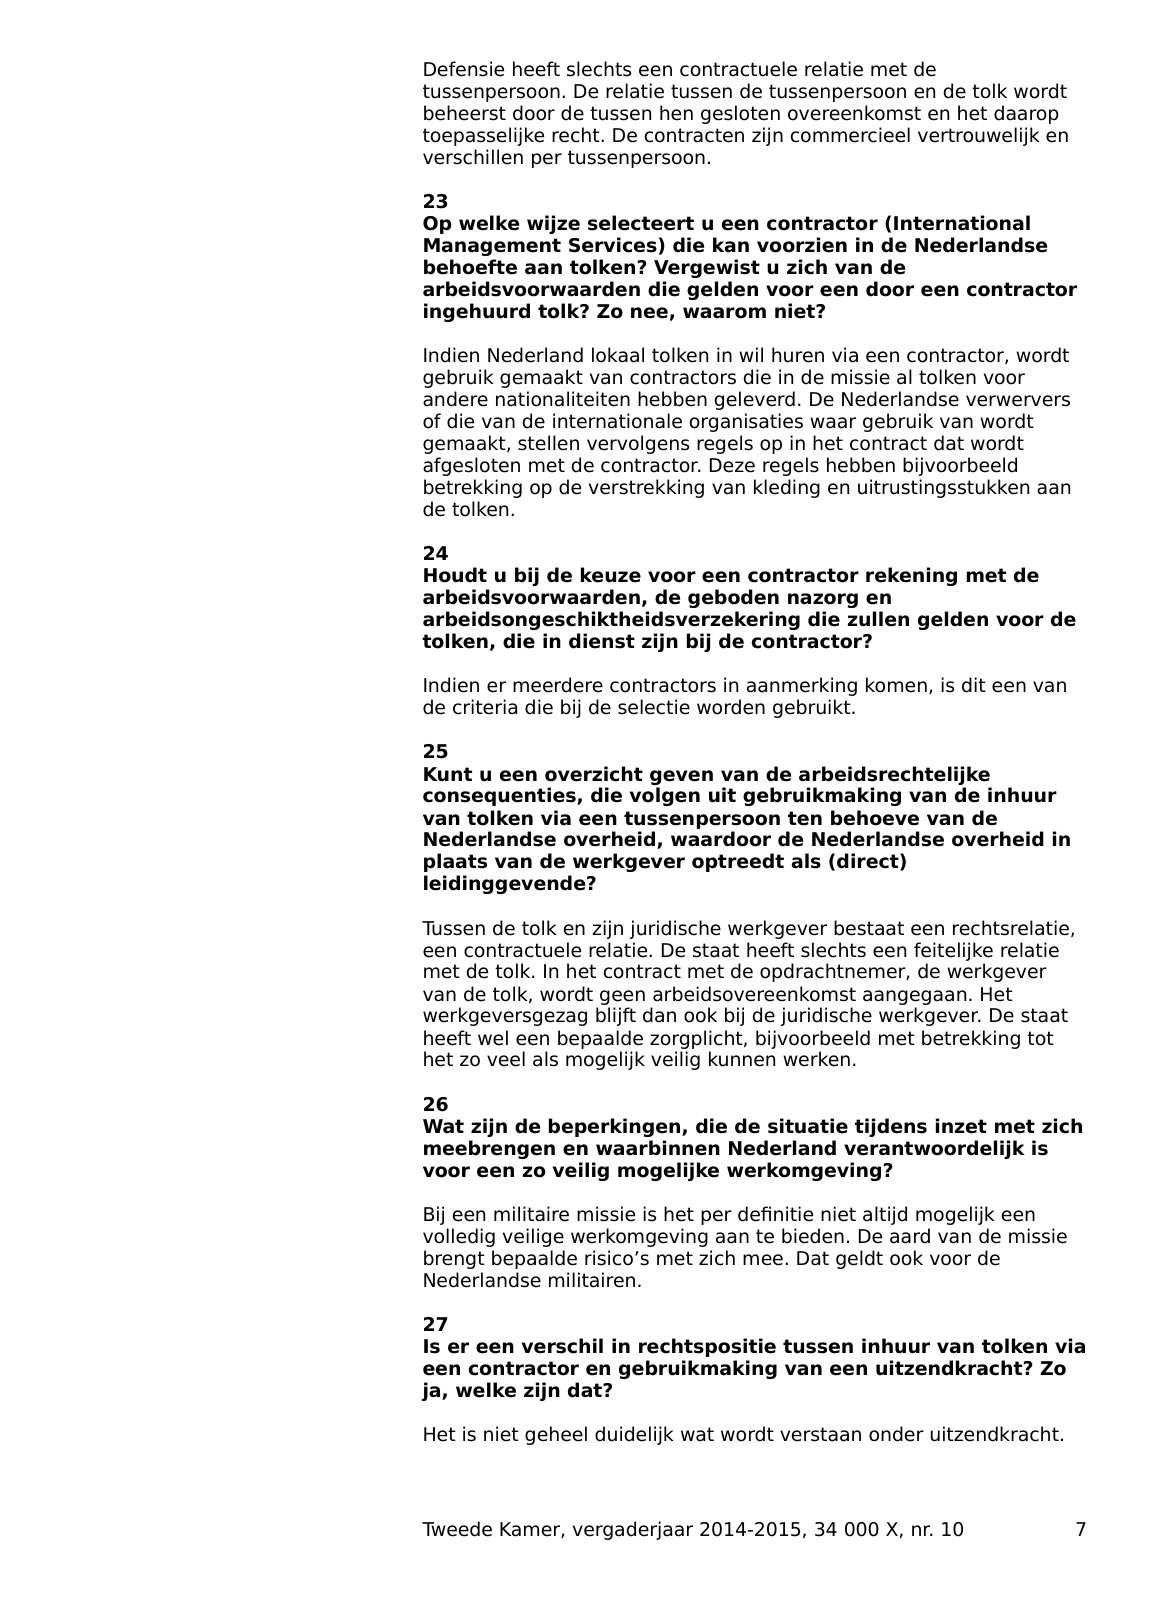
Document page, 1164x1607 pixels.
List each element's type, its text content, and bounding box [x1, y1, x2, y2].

text Indien Nederland lokaal tolken in wil huren via een contractor, wordt gebruik gemaakt van contractors die in de missie al tolken voor andere nationaliteiten hebben geleverd. De Nederlandse verwervers of die van de internationale organisaties waar gebruik van wordt gemaakt, stellen vervolgens regels op in het contract dat wordt afgesloten met de contractor. Deze regels hebben bijvoorbeeld betrekking op de verstrekking van kleding en uitrustingsstukken aan de tolken. [422, 345, 1087, 521]
text 24 [422, 543, 1087, 565]
text Houdt u bij de keuze voor een contractor rekening met de arbeidsvoorwaarden, de geboden nazorg en arbeidsongeschiktheidsverzekering die zullen gelden voor de tolken, die in dienst zijn bij de contractor? [422, 565, 1087, 653]
text Indien er meerdere contractors in aanmerking komen, is dit een van de criteria die bij de selectie worden gebruikt. [422, 675, 1087, 719]
text 25 [422, 741, 1087, 763]
text Wat zijn de beperkingen, die de situatie tijdens inzet met zich meebrengen en waarbinnen Nederland verantwoordelijk is voor een zo veilig mogelijke werkomgeving? [422, 1116, 1087, 1181]
text 26 [422, 1093, 1087, 1116]
text 23 [422, 191, 1087, 213]
text Op welke wijze selecteert u een contractor (International Management Services) die kan voorzien in de Nederlandse behoefte aan tolken? Vergewist u zich van de arbeidsvoorwaarden die gelden voor een door een contractor ingehuurd tolk? Zo nee, waarom niet? [422, 213, 1087, 323]
text 27 [422, 1314, 1087, 1336]
text Bij een militaire missie is het per definitie niet altijd mogelijk een volledig veilige werkomgeving aan te bieden. De aard van de missie brengt bepaalde risico’s met zich mee. Dat geldt ook voor de Nederlandse militairen. [422, 1204, 1087, 1292]
text Defensie heeft slechts een contractuele relatie met de tussenpersoon. De relatie tussen de tussenpersoon en de tolk wordt beheerst door de tussen hen gesloten overeenkomst en het daarop toepasselijke recht. De contracten zijn commercieel vertrouwelijk en verschillen per tussenpersoon. [422, 59, 1087, 169]
text Is er een verschil in rechtspositie tussen inhuur van tolken via een contractor en gebruikmaking van een uitzendkracht? Zo ja, welke zijn dat? [422, 1336, 1087, 1402]
text Kunt u een overzicht geven van de arbeidsrechtelijke consequenties, die volgen uit gebruikmaking van de inhuur van tolken via een tussenpersoon ten behoeve van de Nederlandse overheid, waardoor de Nederlandse overheid in plaats van de werkgever optreedt als (direct) leidinggevende? [422, 763, 1087, 895]
text Tussen de tolk en zijn juridische werkgever bestaat een rechtsrelatie, een contractuele relatie. De staat heeft slechts een feitelijke relatie met de tolk. In het contract met de opdrachtnemer, de werkgever van de tolk, wordt geen arbeidsovereenkomst aangegaan. Het werkgeversgezag blijft dan ook bij de juridische werkgever. De staat heeft wel een bepaalde zorgplicht, bijvoorbeeld met betrekking tot het zo veel als mogelijk veilig kunnen werken. [422, 917, 1087, 1071]
text Het is niet geheel duidelijk wat wordt verstaan onder uitzendkracht. [422, 1424, 1087, 1446]
